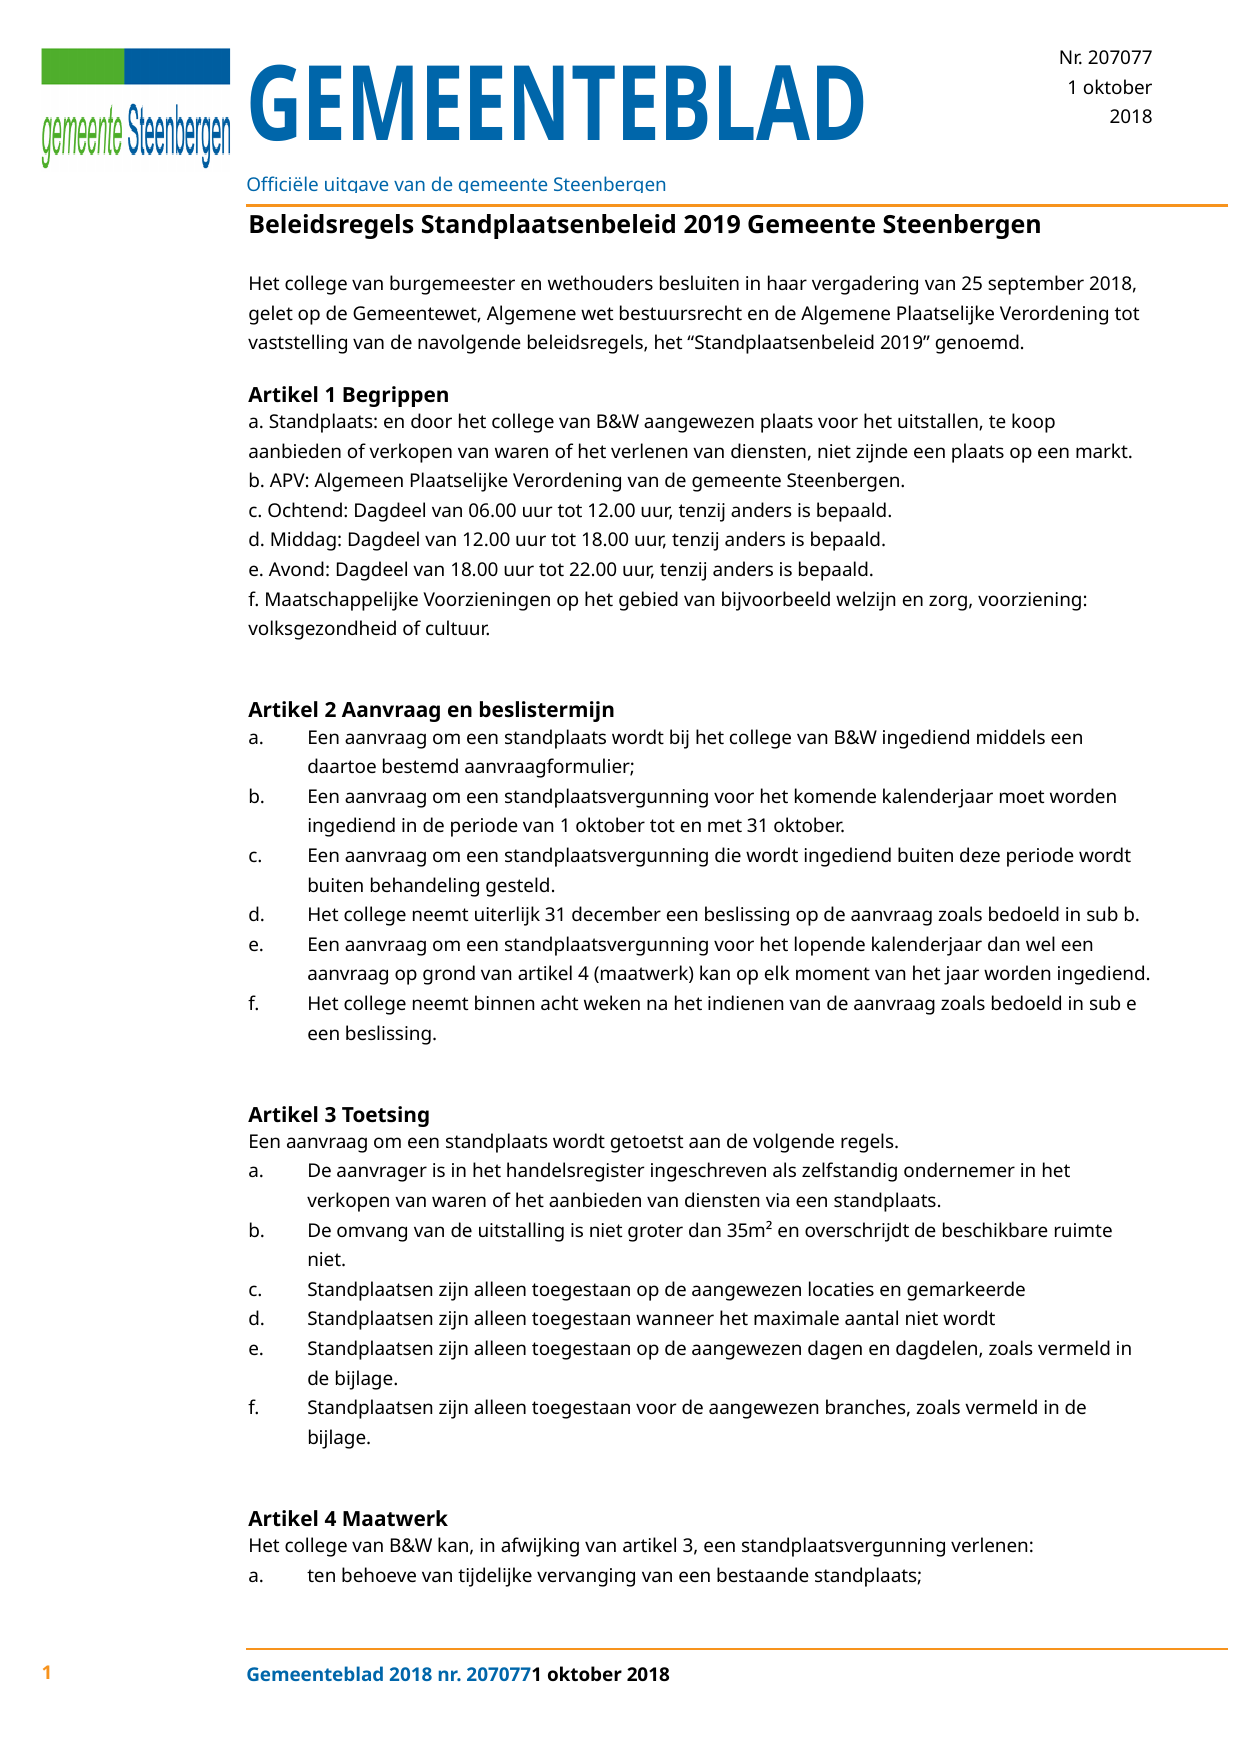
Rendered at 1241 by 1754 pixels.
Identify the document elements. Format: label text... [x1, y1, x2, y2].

list Standplaatsen zijn alleen toegestaan wanneer het maximale aantal niet wordt [248, 1306, 1152, 1331]
list Standplaatsen zijn alleen toegestaan voor de aangewezen branches, zoals vermeld in de bijlage. [248, 1394, 1152, 1450]
list Een aanvraag om een standplaatsvergunning voor het komende kalenderjaar moet worden ingediend in de periode van 1 oktober tot en met 31 oktober. [248, 783, 1152, 838]
list Standplaatsen zijn alleen toegestaan op de aangewezen dagen en dagdelen, zoals vermeld in de bijlage. [248, 1335, 1152, 1391]
list ten behoeve van tijdelijke vervanging van een bestaande standplaats; [248, 1562, 1152, 1588]
text Artikel 1 Begrippen [248, 380, 1152, 408]
list Een aanvraag om een standplaatsvergunning voor het lopende kalenderjaar dan wel een aanvraag op grond van artikel 4 (maatwerk) kan op elk moment van het jaar worden ingediend. [248, 931, 1152, 986]
text d. Middag: Dagdeel van 12.00 uur tot 18.00 uur, tenzij anders is bepaald. [248, 527, 1152, 552]
list Het college neemt uiterlijk 31 december een beslissing op de aanvraag zoals bedoeld in sub b. [248, 901, 1152, 927]
list Een aanvraag om een standplaats wordt bij het college van B&W ingediend middels een daartoe bestemd aanvraagformulier; [248, 724, 1152, 779]
text Beleidsregels Standplaatsenbeleid 2019 Gemeente Steenbergen [248, 207, 1152, 241]
text Het college van B&W kan, in afwijking van artikel 3, een standplaatsvergunning verlenen: [248, 1532, 1152, 1558]
list Een aanvraag om een standplaatsvergunning die wordt ingediend buiten deze periode wordt buiten behandeling gesteld. [248, 842, 1152, 897]
text e. Avond: Dagdeel van 18.00 uur tot 22.00 uur, tenzij anders is bepaald. [248, 556, 1152, 582]
text Artikel 3 Toetsing [248, 1100, 1152, 1128]
list Het college neemt binnen acht weken na het indienen van de aanvraag zoals bedoeld in sub e een beslissing. [248, 990, 1152, 1045]
text a. Standplaats: en door het college van B&W aangewezen plaats voor het uitstallen, te koop aanbieden of verkopen van waren of het verlenen van diensten, niet zijnde een plaats op een markt. [248, 408, 1152, 464]
text b. APV: Algemeen Plaatselijke Verordening van de gemeente Steenbergen. [248, 467, 1152, 493]
text Een aanvraag om een standplaats wordt getoetst aan de volgende regels. [248, 1128, 1152, 1154]
picture [41, 47, 231, 172]
text f. Maatschappelijke Voorzieningen op het gebied van bijvoorbeeld welzijn en zorg, voorziening: volksgezondheid of cultuur. [248, 586, 1152, 641]
text Artikel 2 Aanvraag en beslistermijn [248, 695, 1152, 724]
text c. Ochtend: Dagdeel van 06.00 uur tot 12.00 uur, tenzij anders is bepaald. [248, 497, 1152, 523]
list De omvang van de uitstalling is niet groter dan 35m² en overschrijdt de beschikbare ruimte niet. [248, 1217, 1152, 1272]
list De aanvrager is in het handelsregister ingeschreven als zelfstandig ondernemer in het verkopen van waren of het aanbieden van diensten via een standplaats. [248, 1158, 1152, 1213]
text Artikel 4 Maatwerk [248, 1504, 1152, 1532]
list Standplaatsen zijn alleen toegestaan op de aangewezen locaties en gemarkeerde [248, 1276, 1152, 1302]
text Het college van burgemeester en wethouders besluiten in haar vergadering van 25 september 2018, gelet op de Gemeentewet, Algemene wet bestuursrecht en de Algemene Plaatselijke Verordening tot vaststelling van de navolgende beleidsregels, het “Standplaatsenbeleid 2019” genoemd. [248, 270, 1152, 355]
